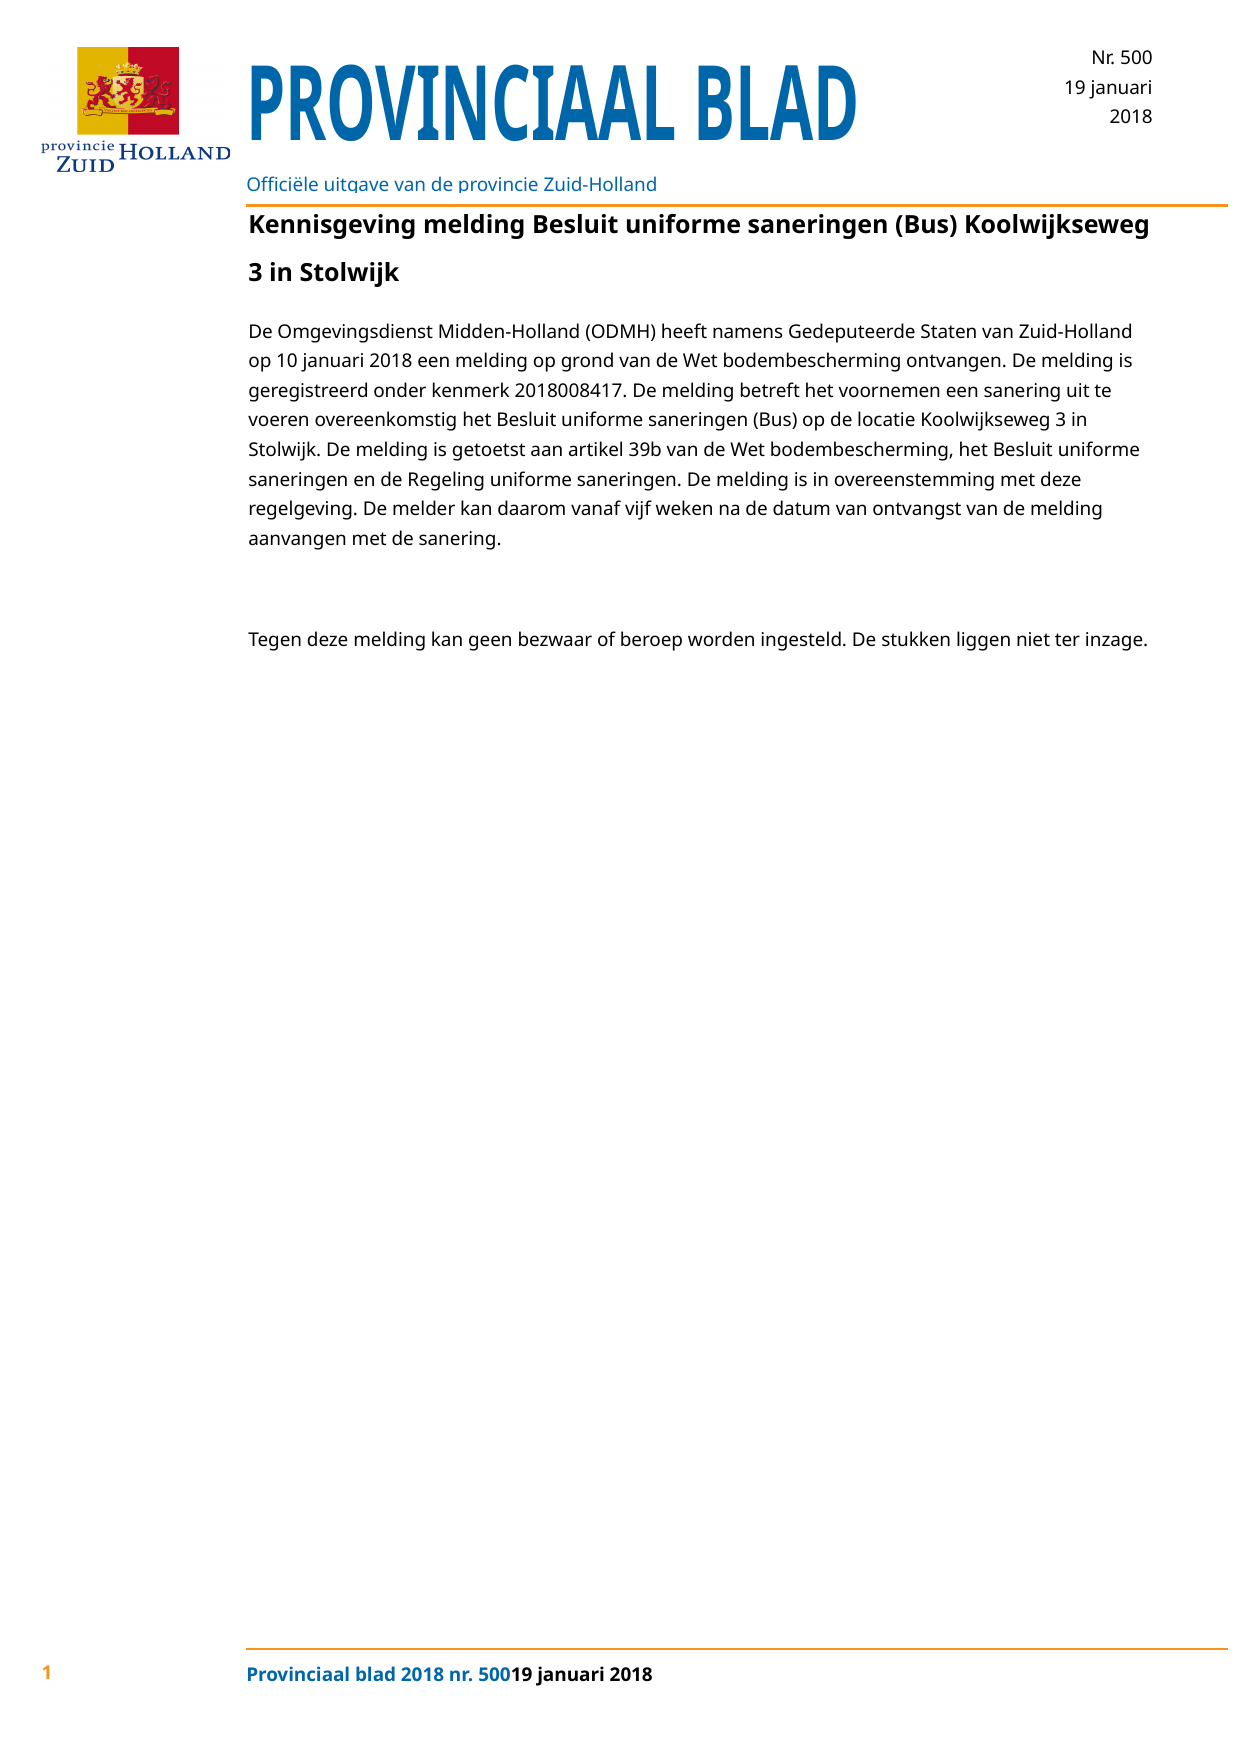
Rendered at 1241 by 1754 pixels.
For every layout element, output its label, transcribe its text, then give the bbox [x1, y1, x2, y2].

picture [41, 47, 231, 172]
text De Omgevingsdienst Midden-Holland (ODMH) heeft namens Gedeputeerde Staten van Zuid-Holland op 10 januari 2018 een melding op grond van de Wet bodembescherming ontvangen. De melding is geregistreerd onder kenmerk 2018008417. De melding betreft het voornemen een sanering uit te voeren overeenkomstig het Besluit uniforme saneringen (Bus) op de locatie Koolwijkseweg 3 in Stolwijk. De melding is getoetst aan artikel 39b van de Wet bodembescherming, het Besluit uniforme saneringen en de Regeling uniforme saneringen. De melding is in overeenstemming met deze regelgeving. De melder kan daarom vanaf vijf weken na de datum van ontvangst van de melding aanvangen met de sanering. [248, 318, 1152, 551]
text Kennisgeving melding Besluit uniforme saneringen (Bus) Koolwijkseweg 3 in Stolwijk [248, 207, 1152, 288]
text Tegen deze melding kan geen bezwaar of beroep worden ingesteld. De stukken liggen niet ter inzage. [248, 626, 1152, 652]
